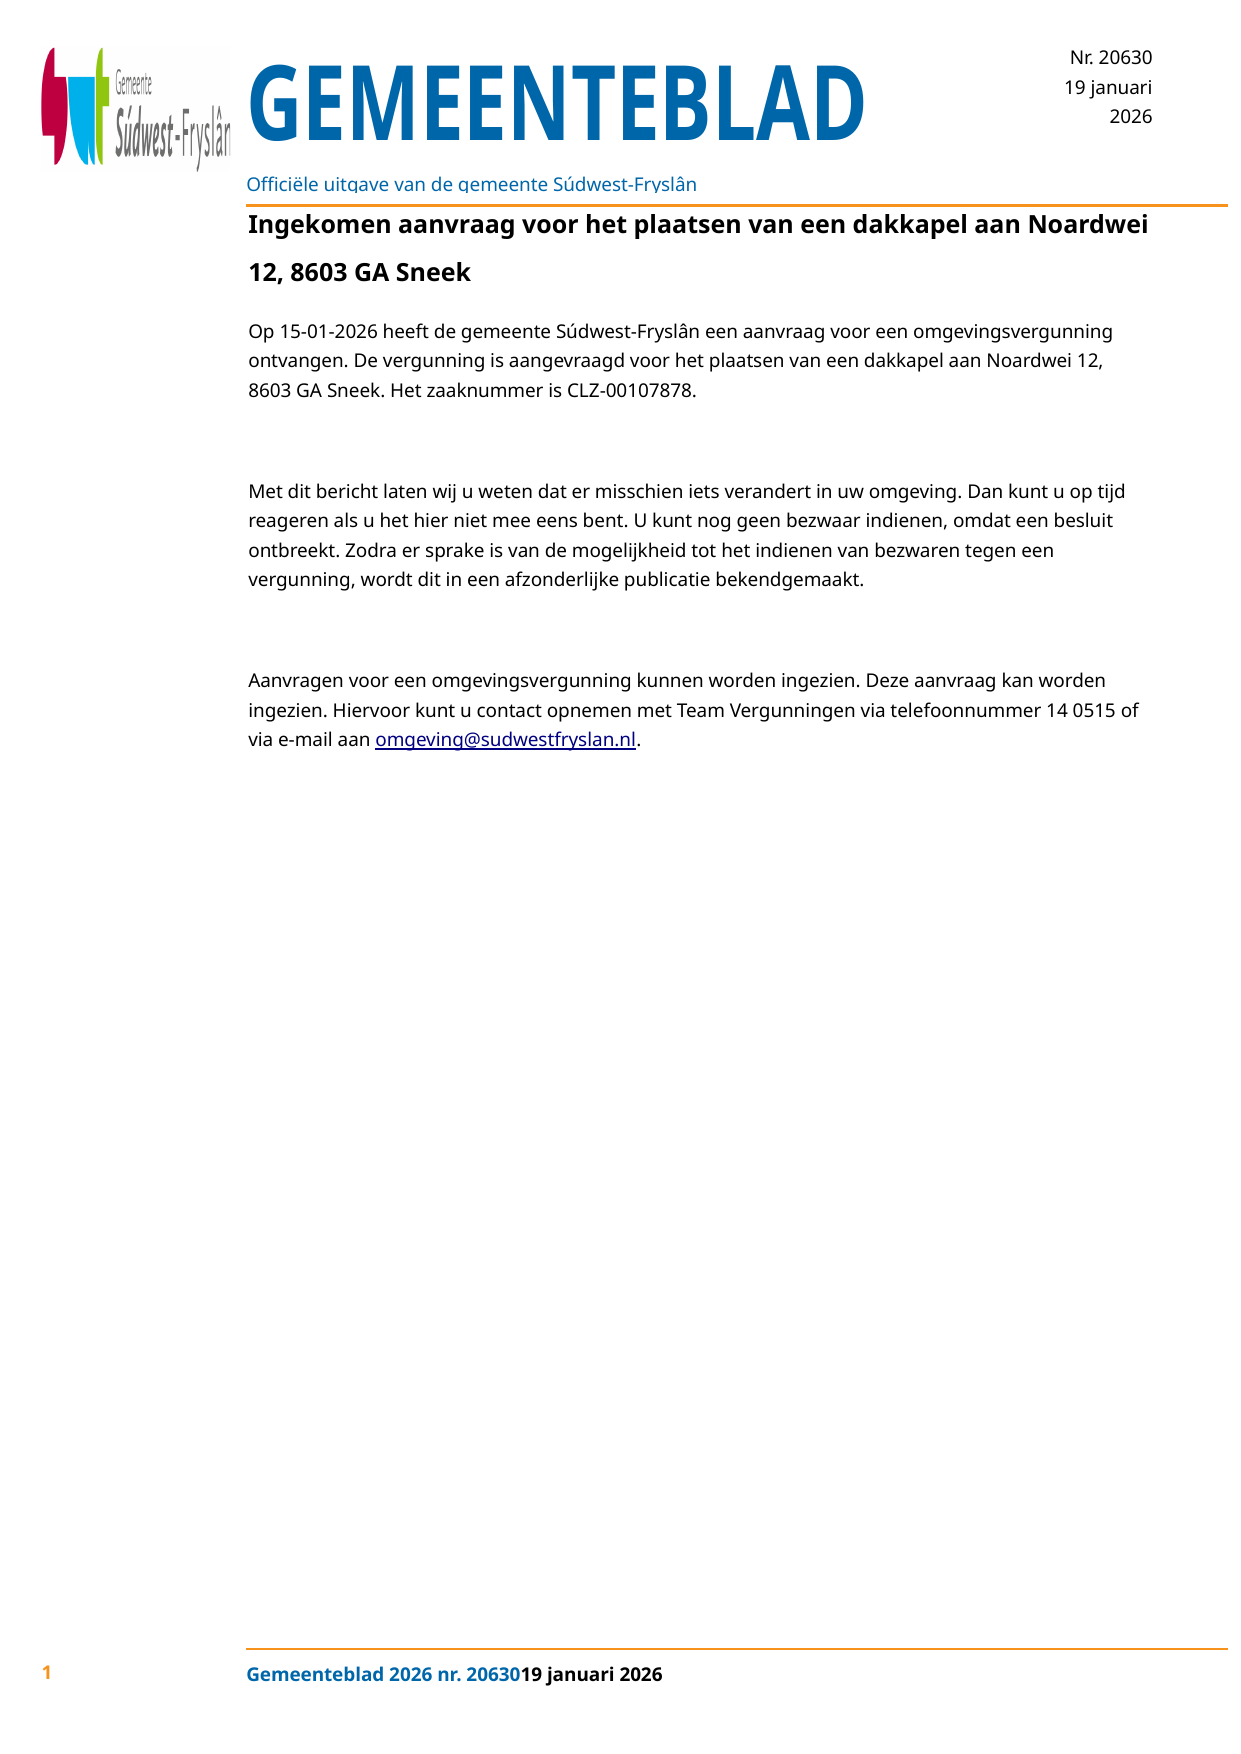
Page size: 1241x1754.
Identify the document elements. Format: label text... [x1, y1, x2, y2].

text Op 15-01-2026 heeft de gemeente Súdwest-Fryslân een aanvraag voor een omgevingsvergunning ontvangen. De vergunning is aangevraagd voor het plaatsen van een dakkapel aan Noardwei 12, 8603 GA Sneek. Het zaaknummer is CLZ-00107878. [248, 318, 1152, 403]
text Aanvragen voor een omgevingsvergunning kunnen worden ingezien. Deze aanvraag kan worden ingezien. Hiervoor kunt u contact opnemen met Team Vergunningen via telefoonnummer 14 0515 of via e-mail aan omgeving@sudwestfryslan.nl. [248, 667, 1152, 752]
picture [41, 47, 231, 172]
text Ingekomen aanvraag voor het plaatsen van een dakkapel aan Noardwei 12, 8603 GA Sneek [248, 207, 1152, 288]
text Met dit bericht laten wij u weten dat er misschien iets verandert in uw omgeving. Dan kunt u op tijd reageren als u het hier niet mee eens bent. U kunt nog geen bezwaar indienen, omdat een besluit ontbreekt. Zodra er sprake is van de mogelijkheid tot het indienen van bezwaren tegen een vergunning, wordt dit in een afzonderlijke publicatie bekendgemaakt. [248, 478, 1152, 592]
